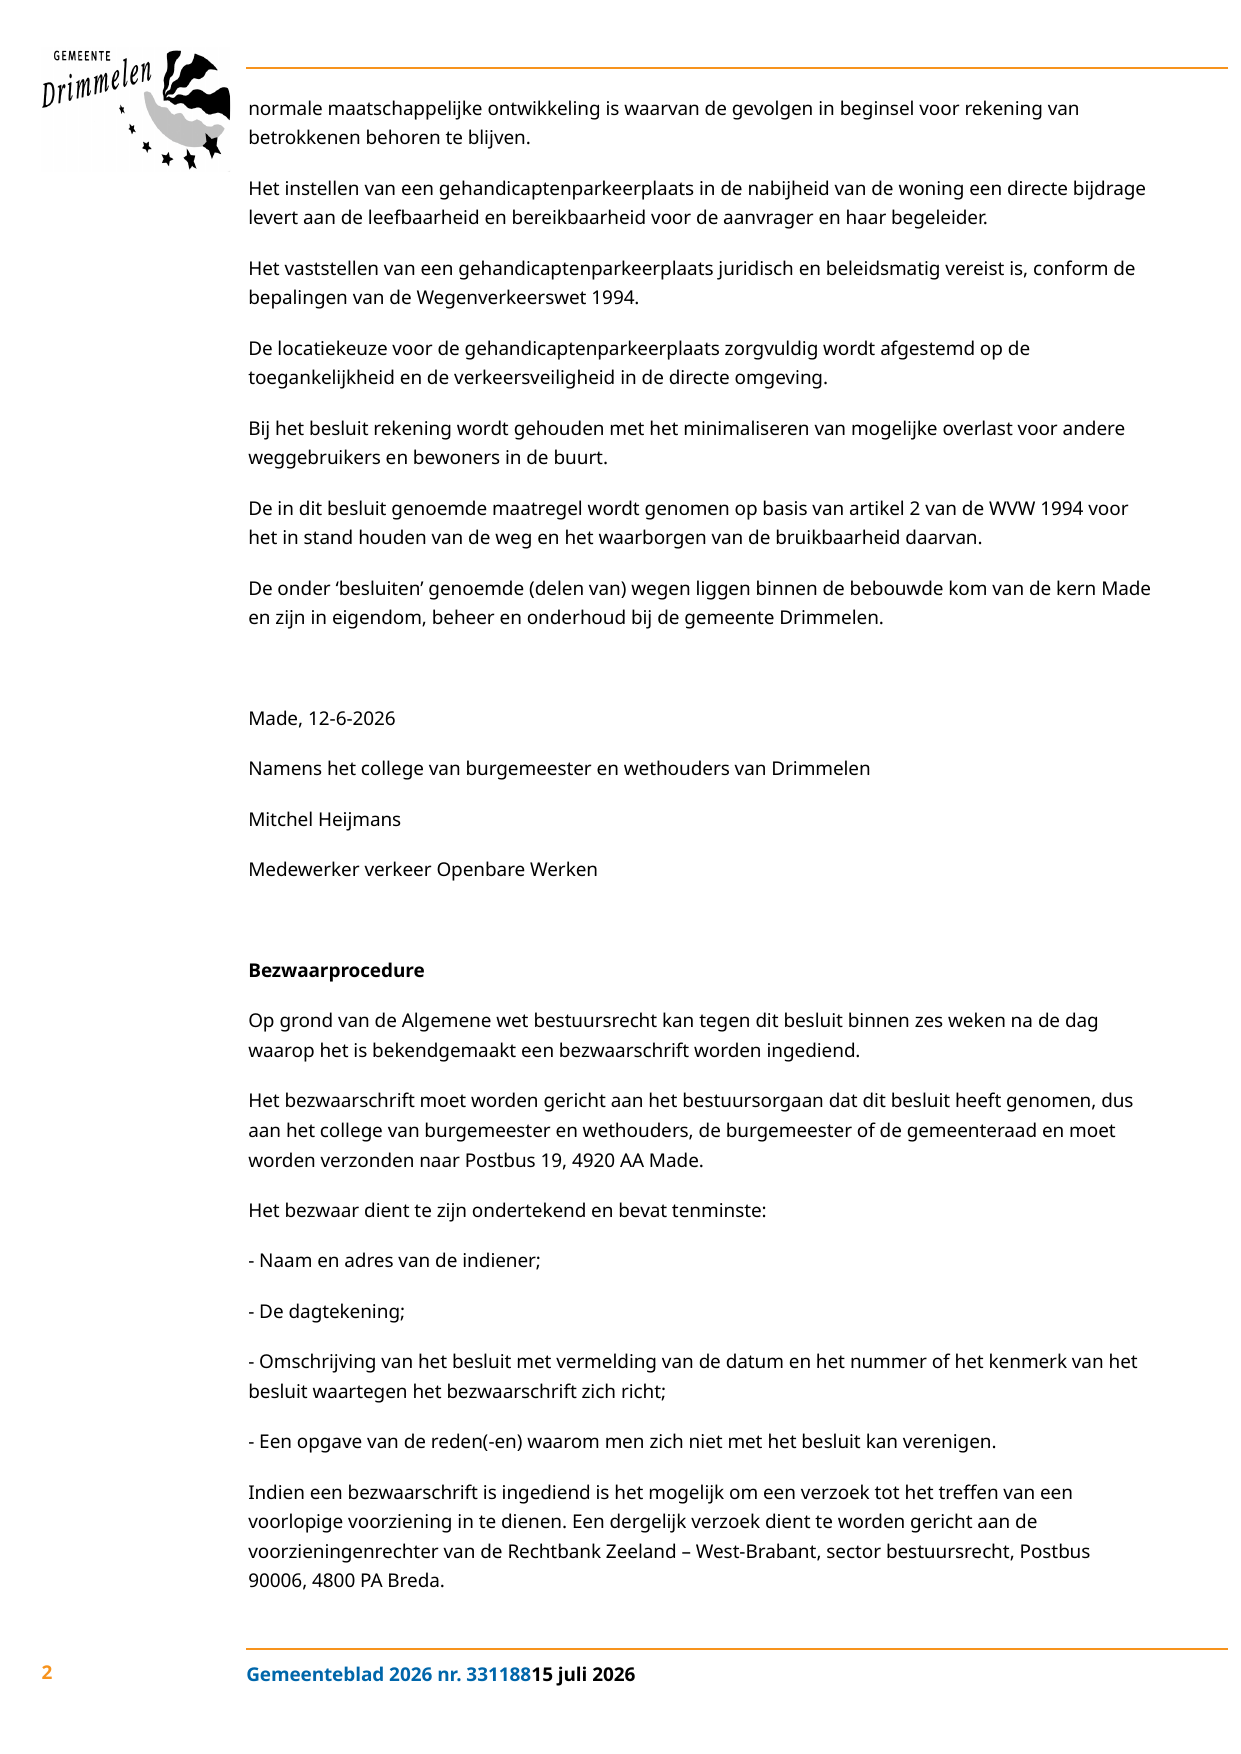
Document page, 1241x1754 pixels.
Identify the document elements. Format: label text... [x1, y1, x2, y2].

text - De dagtekening; [248, 1298, 1152, 1324]
text Bij het besluit rekening wordt gehouden met het minimaliseren van mogelijke overlast voor andere weggebruikers en bewoners in de buurt. [248, 415, 1152, 470]
text Het vaststellen van een gehandicaptenparkeerplaats juridisch en beleidsmatig vereist is, conform de bepalingen van de Wegenverkeerswet 1994. [248, 255, 1152, 310]
text - Een opgave van de reden(-en) waarom men zich niet met het besluit kan verenigen. [248, 1428, 1152, 1454]
text Made, 12-6-2026 [248, 705, 1152, 731]
text De locatiekeuze voor de gehandicaptenparkeerplaats zorgvuldig wordt afgestemd op de toegankelijkheid en de verkeersveiligheid in de directe omgeving. [248, 335, 1152, 390]
text Op grond van de Algemene wet bestuursrecht kan tegen dit besluit binnen zes weken na de dag waarop het is bekendgemaakt een bezwaarschrift worden ingediend. [248, 1008, 1152, 1063]
text De in dit besluit genoemde maatregel wordt genomen op basis van artikel 2 van de WVW 1994 voor het in stand houden van de weg en het waarborgen van de bruikbaarheid daarvan. [248, 495, 1152, 550]
text Het bezwaar dient te zijn ondertekend en bevat tenminste: [248, 1197, 1152, 1223]
text Medewerker verkeer Openbare Werken [248, 856, 1152, 882]
picture [41, 47, 231, 172]
text Bezwaarprocedure [248, 957, 1152, 983]
text - Omschrijving van het besluit met vermelding van de datum en het nummer of het kenmerk van het besluit waartegen het bezwaarschrift zich richt; [248, 1348, 1152, 1404]
text Het bezwaarschrift moet worden gericht aan het bestuursorgaan dat dit besluit heeft genomen, dus aan het college van burgemeester en wethouders, de burgemeester of de gemeenteraad en moet worden verzonden naar Postbus 19, 4920 AA Made. [248, 1088, 1152, 1173]
text Indien een bezwaarschrift is ingediend is het mogelijk om een verzoek tot het treffen van een voorlopige voorziening in te dienen. Een dergelijk verzoek dient te worden gericht aan de voorzieningenrechter van de Rechtbank Zeeland – West-Brabant, sector bestuursrecht, Postbus 90006, 4800 PA Breda. [248, 1479, 1152, 1593]
text Namens het college van burgemeester en wethouders van Drimmelen [248, 756, 1152, 781]
text De onder ‘besluiten’ genoemde (delen van) wegen liggen binnen de bebouwde kom van de kern Made en zijn in eigendom, beheer en onderhoud bij de gemeente Drimmelen. [248, 575, 1152, 630]
text Mitchel Heijmans [248, 806, 1152, 832]
text normale maatschappelijke ontwikkeling is waarvan de gevolgen in beginsel voor rekening van betrokkenen behoren te blijven. [248, 95, 1152, 150]
text - Naam en adres van de indiener; [248, 1248, 1152, 1273]
text Het instellen van een gehandicaptenparkeerplaats in de nabijheid van de woning een directe bijdrage levert aan de leefbaarheid en bereikbaarheid voor de aanvrager en haar begeleider. [248, 175, 1152, 230]
